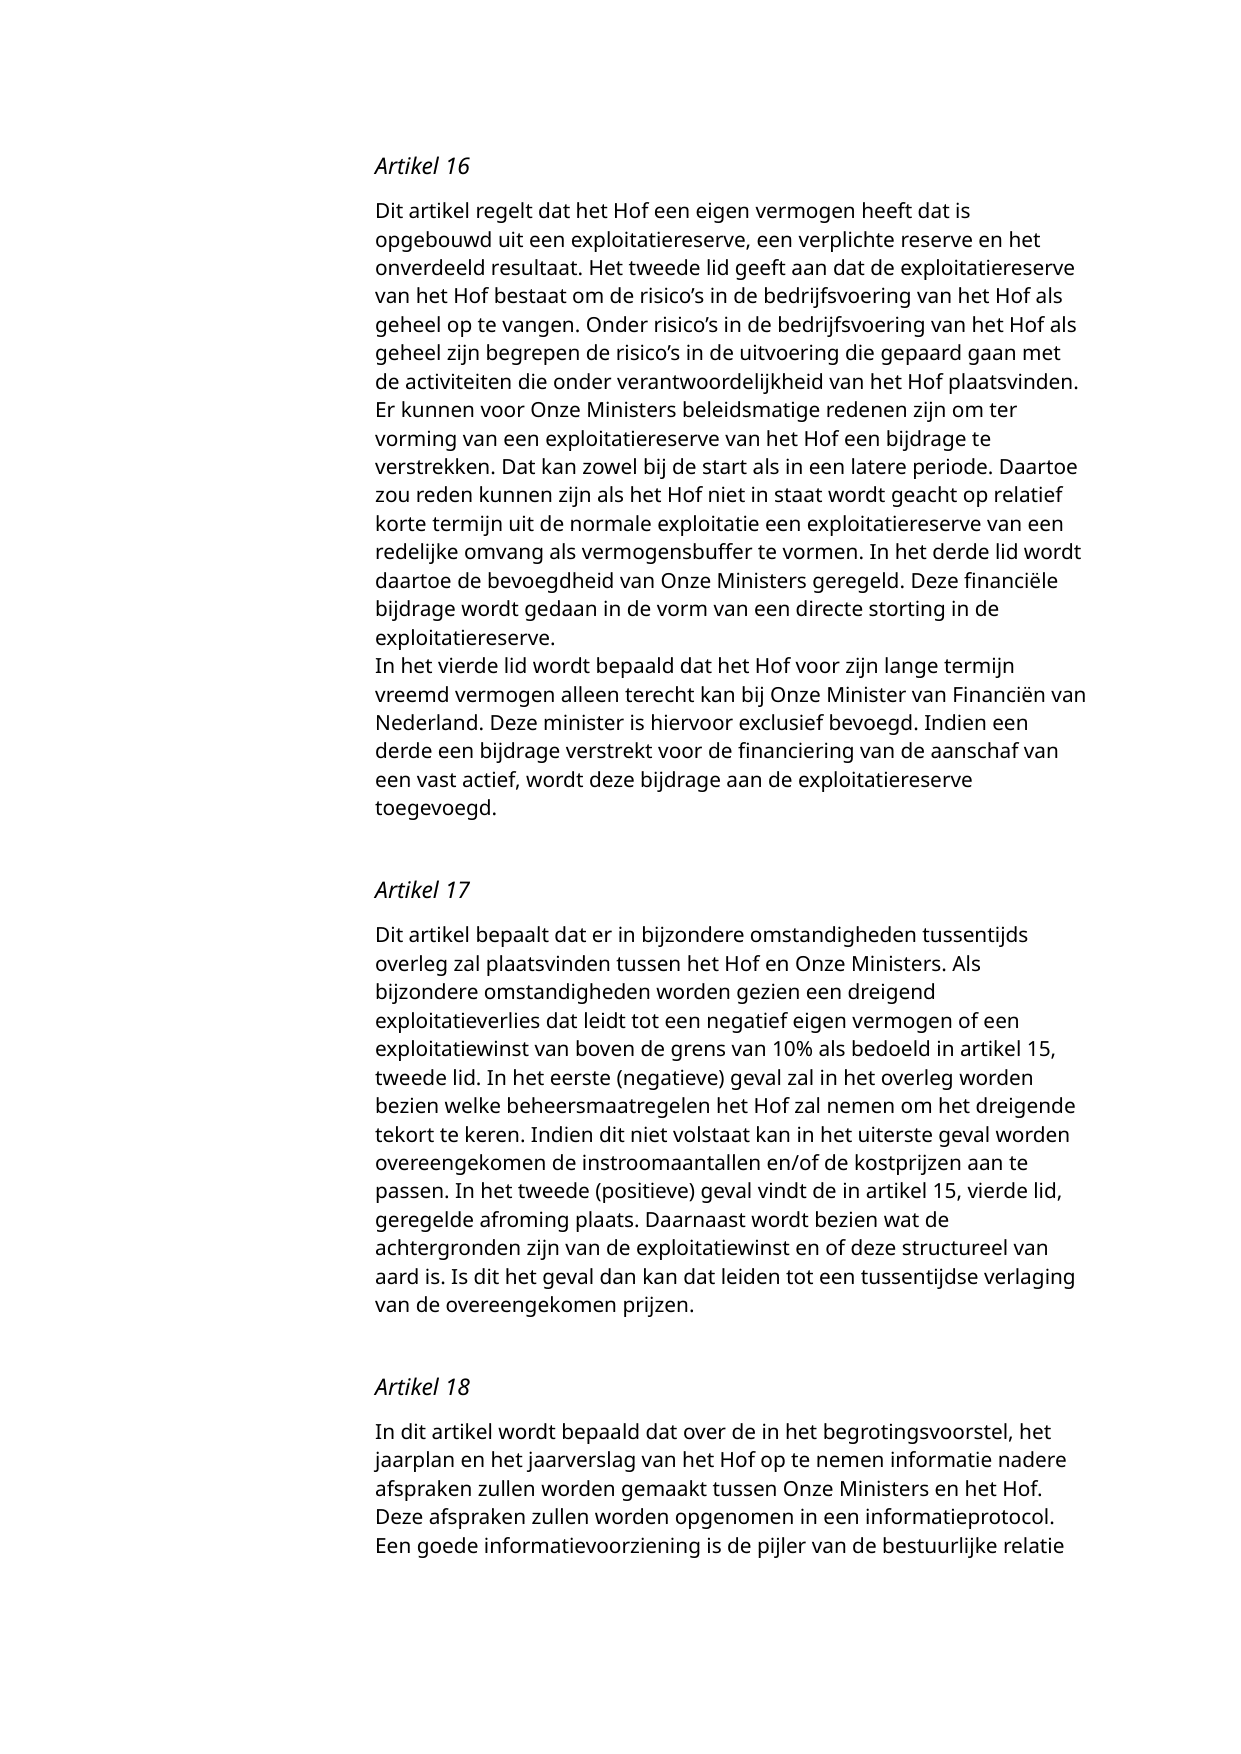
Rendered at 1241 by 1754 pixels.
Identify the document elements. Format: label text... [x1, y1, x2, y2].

text In het vierde lid wordt bepaald dat het Hof voor zijn lange termijn vreemd vermogen alleen terecht kan bij Onze Minister van Financiën van Nederland. Deze minister is hiervoor exclusief bevoegd. Indien een derde een bijdrage verstrekt voor de financiering van de aanschaf van een vast actief, wordt deze bijdrage aan de exploitatiereserve toegevoegd. [375, 651, 1090, 822]
subtitle Artikel 18 [375, 1371, 1090, 1402]
subtitle Artikel 17 [375, 874, 1090, 906]
subtitle Artikel 16 [375, 150, 1090, 181]
text In dit artikel wordt bepaald dat over de in het begrotingsvoorstel, het jaarplan en het jaarverslag van het Hof op te nemen informatie nadere afspraken zullen worden gemaakt tussen Onze Ministers en het Hof. Deze afspraken zullen worden opgenomen in een informatieprotocol. Een goede informatievoorziening is de pijler van de bestuurlijke relatie [375, 1417, 1090, 1559]
text Dit artikel bepaalt dat er in bijzondere omstandigheden tussentijds overleg zal plaatsvinden tussen het Hof en Onze Ministers. Als bijzondere omstandigheden worden gezien een dreigend exploitatieverlies dat leidt tot een negatief eigen vermogen of een exploitatiewinst van boven de grens van 10% als bedoeld in artikel 15, tweede lid. In het eerste (negatieve) geval zal in het overleg worden bezien welke beheersmaatregelen het Hof zal nemen om het dreigende tekort te keren. Indien dit niet volstaat kan in het uiterste geval worden overeengekomen de instroomaantallen en/of de kostprijzen aan te passen. In het tweede (positieve) geval vindt de in artikel 15, vierde lid, geregelde afroming plaats. Daarnaast wordt bezien wat de achtergronden zijn van de exploitatiewinst en of deze structureel van aard is. Is dit het geval dan kan dat leiden tot een tussentijdse verlaging van de overeengekomen prijzen. [375, 921, 1090, 1319]
text Dit artikel regelt dat het Hof een eigen vermogen heeft dat is opgebouwd uit een exploitatiereserve, een verplichte reserve en het onverdeeld resultaat. Het tweede lid geeft aan dat de exploitatiereserve van het Hof bestaat om de risico’s in de bedrijfsvoering van het Hof als geheel op te vangen. Onder risico’s in de bedrijfsvoering van het Hof als geheel zijn begrepen de risico’s in de uitvoering die gepaard gaan met de activiteiten die onder verantwoordelijkheid van het Hof plaatsvinden. Er kunnen voor Onze Ministers beleidsmatige redenen zijn om ter vorming van een exploitatiereserve van het Hof een bijdrage te verstrekken. Dat kan zowel bij de start als in een latere periode. Daartoe zou reden kunnen zijn als het Hof niet in staat wordt geacht op relatief korte termijn uit de normale exploitatie een exploitatiereserve van een redelijke omvang als vermogensbuffer te vormen. In het derde lid wordt daartoe de bevoegdheid van Onze Ministers geregeld. Deze financiële bijdrage wordt gedaan in de vorm van een directe storting in de exploitatiereserve. [375, 196, 1090, 651]
